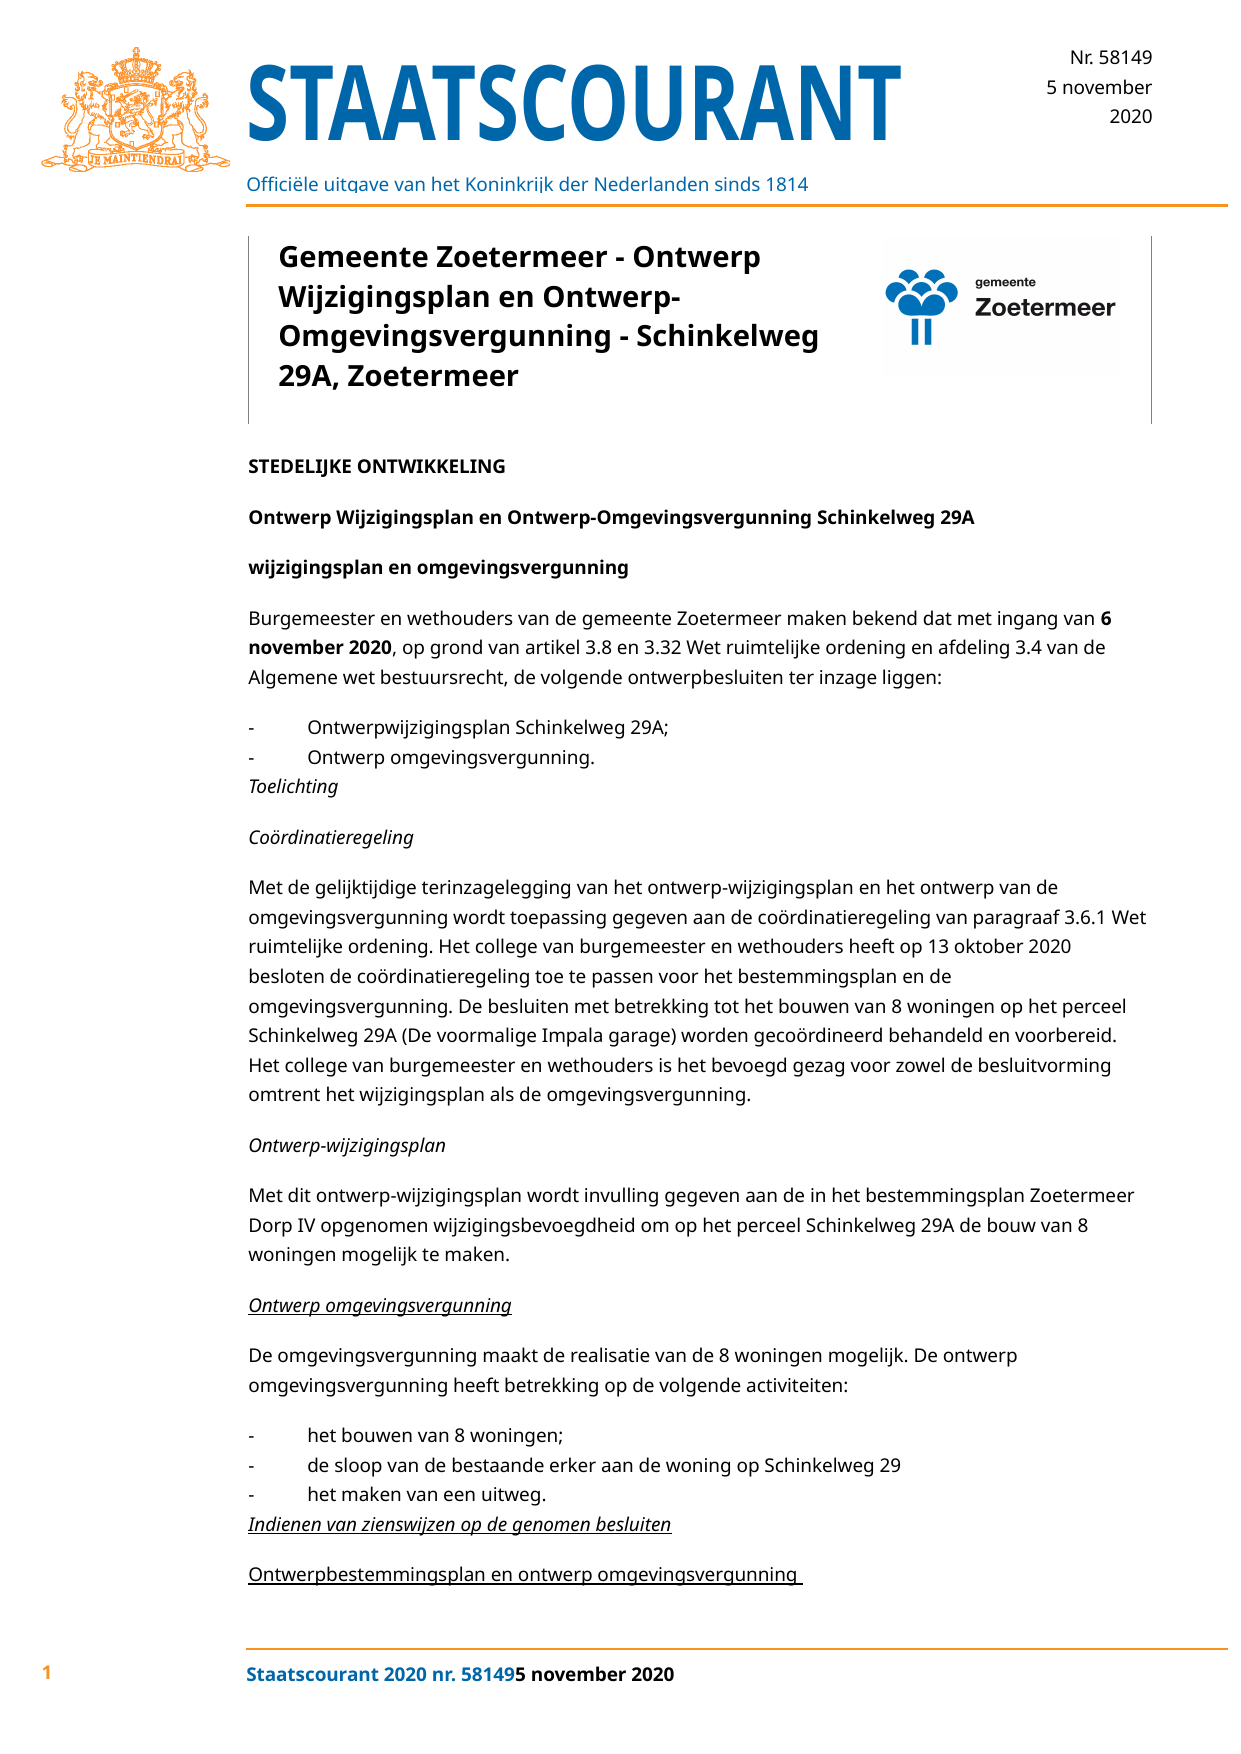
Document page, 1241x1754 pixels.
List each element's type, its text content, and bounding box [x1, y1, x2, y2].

text wijzigingsplan en omgevingsvergunning [248, 554, 1152, 580]
text Ontwerp omgevingsvergunning [248, 1292, 1152, 1318]
text Ontwerp-wijzigingsplan [248, 1132, 1152, 1158]
text STEDELIJKE ONTWIKKELING [248, 454, 1152, 479]
text Ontwerp Wijzigingsplan en Ontwerp-Omgevingsvergunning Schinkelweg 29A [248, 504, 1152, 530]
text Met dit ontwerp-wijzigingsplan wordt invulling gegeven aan de in het bestemmingsplan Zoetermeer Dorp IV opgenomen wijzigingsbevoegdheid om op het perceel Schinkelweg 29A de bouw van 8 woningen mogelijk te maken. [248, 1182, 1152, 1267]
list het maken van een uitweg. [248, 1482, 1152, 1507]
text Coördinatieregeling [248, 824, 1152, 850]
list het bouwen van 8 woningen; [248, 1422, 1152, 1448]
picture [41, 47, 231, 172]
text Burgemeester en wethouders van de gemeente Zoetermeer maken bekend dat met ingang van 6 november 2020, op grond van artikel 3.8 en 3.32 Wet ruimtelijke ordening en afdeling 3.4 van de Algemene wet bestuursrecht, de volgende ontwerpbesluiten ter inzage liggen: [248, 605, 1152, 690]
table_header Gemeente Zoetermeer - Ontwerp Wijzigingsplan en Ontwerp-Omgevingsvergunning - Schinkelweg 29A, Zoetermeer [249, 236, 850, 424]
table_header [850, 236, 1151, 424]
list de sloop van de bestaande erker aan de woning op Schinkelweg 29 [248, 1452, 1152, 1478]
text De omgevingsvergunning maakt de realisatie van de 8 woningen mogelijk. De ontwerp omgevingsvergunning heeft betrekking op de volgende activiteiten: [248, 1342, 1152, 1398]
text Met de gelijktijdige terinzagelegging van het ontwerp-wijzigingsplan en het ontwerp van de omgevingsvergunning wordt toepassing gegeven aan de coördinatieregeling van paragraaf 3.6.1 Wet ruimtelijke ordening. Het college van burgemeester en wethouders heeft op 13 oktober 2020 besloten de coördinatieregeling toe te passen voor het bestemmingsplan en de omgevingsvergunning. De besluiten met betrekking tot het bouwen van 8 woningen op het perceel Schinkelweg 29A (De voormalige Impala garage) worden gecoördineerd behandeld en voorbereid. Het college van burgemeester en wethouders is het bevoegd gezag voor zowel de besluitvorming omtrent het wijzigingsplan als de omgevingsvergunning. [248, 874, 1152, 1107]
picture [882, 236, 1119, 378]
list Ontwerpwijzigingsplan Schinkelweg 29A; [248, 714, 1152, 740]
text Toelichting [248, 774, 1152, 799]
text Indienen van zienswijzen op de genomen besluiten [248, 1511, 1152, 1537]
list Ontwerp omgevingsvergunning. [248, 744, 1152, 770]
text Ontwerpbestemmingsplan en ontwerp omgevingsvergunning [248, 1562, 1152, 1587]
